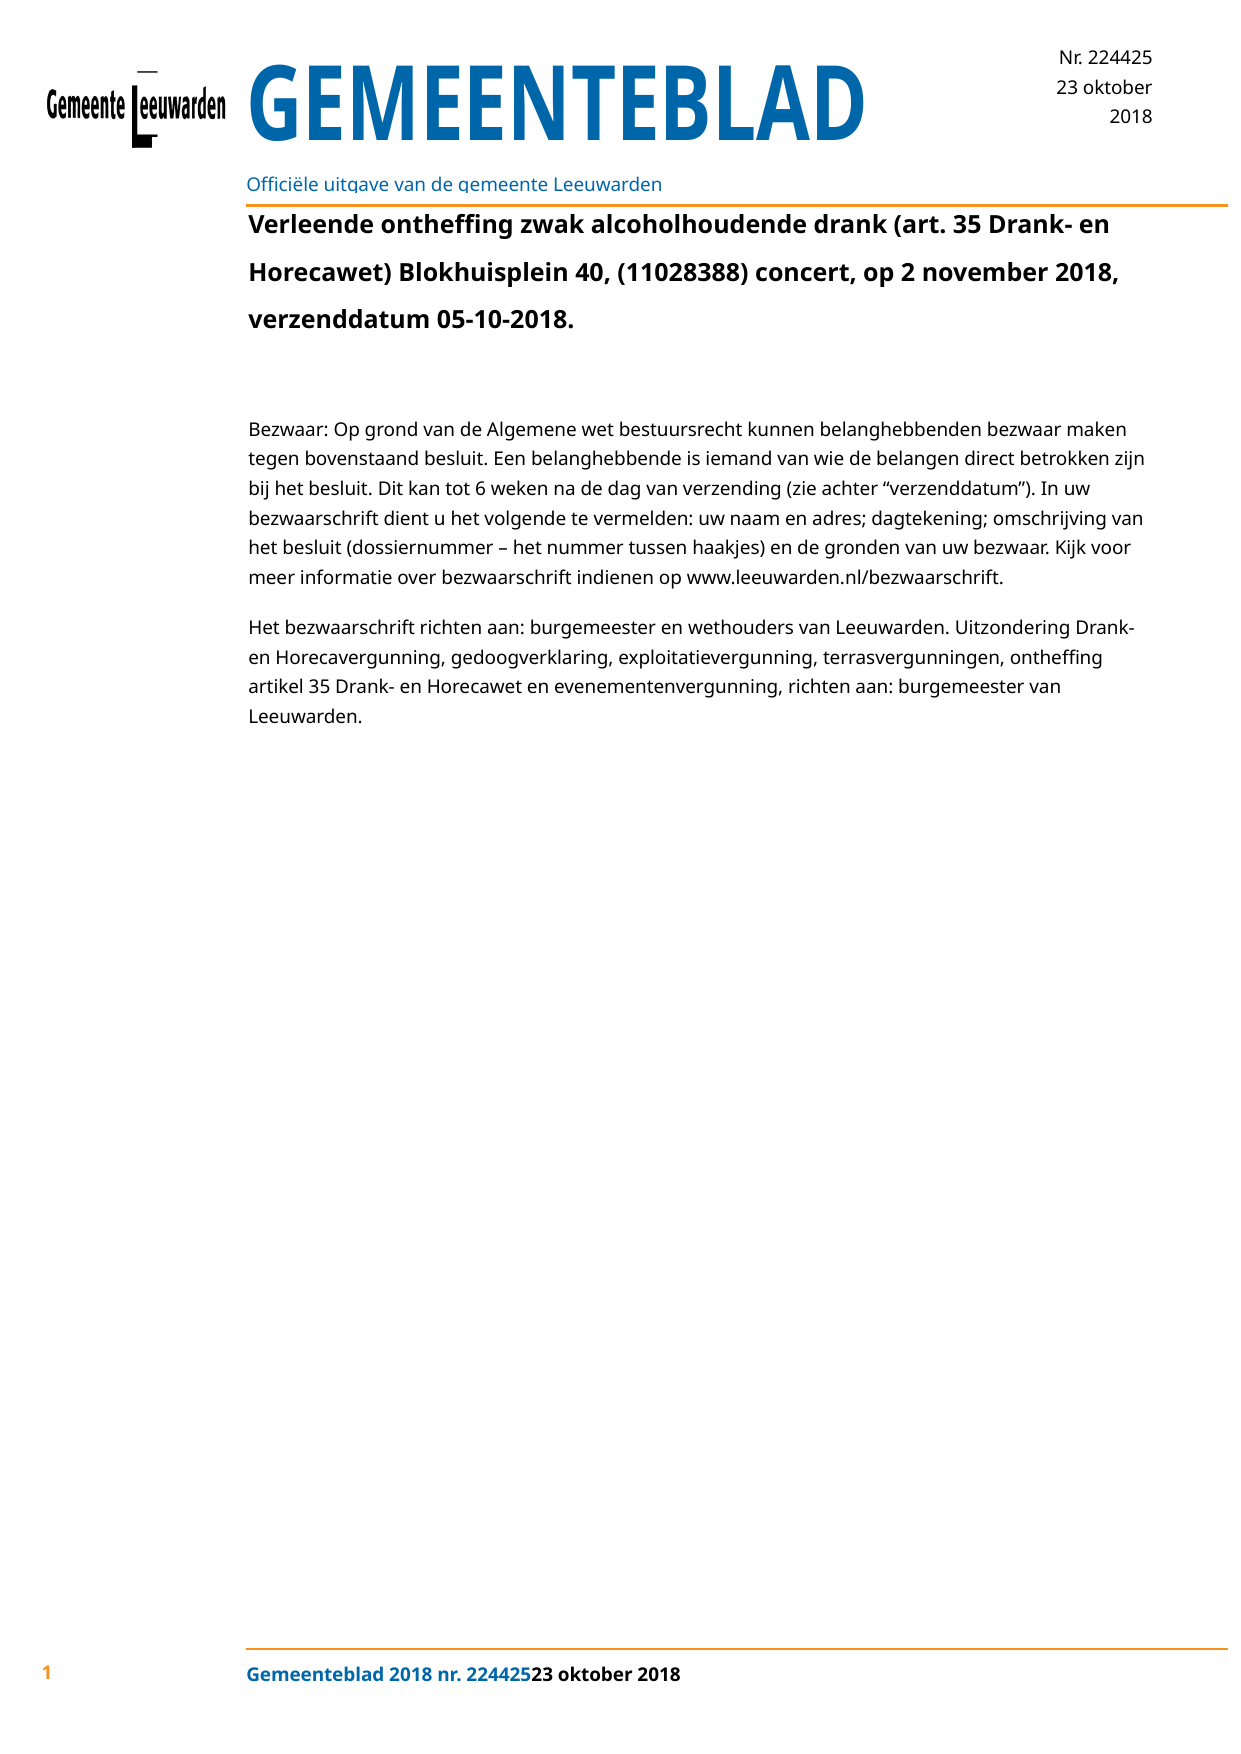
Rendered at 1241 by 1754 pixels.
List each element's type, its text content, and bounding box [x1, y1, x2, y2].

picture [41, 47, 231, 172]
text Het bezwaarschrift richten aan: burgemeester en wethouders van Leeuwarden. Uitzondering Drank- en Horecavergunning, gedoogverklaring, exploitatievergunning, terrasvergunningen, ontheffing artikel 35 Drank- en Horecawet en evenementenvergunning, richten aan: burgemeester van Leeuwarden. [248, 614, 1152, 729]
text Verleende ontheffing zwak alcoholhoudende drank (art. 35 Drank- en Horecawet) Blokhuisplein 40, (11028388) concert, op 2 november 2018, verzenddatum 05-10-2018. [248, 207, 1152, 336]
text Bezwaar: Op grond van de Algemene wet bestuursrecht kunnen belanghebbenden bezwaar maken tegen bovenstaand besluit. Een belanghebbende is iemand van wie de belangen direct betrokken zijn bij het besluit. Dit kan tot 6 weken na de dag van verzending (zie achter “verzenddatum”). In uw bezwaarschrift dient u het volgende te vermelden: uw naam en adres; dagtekening; omschrijving van het besluit (dossiernummer – het nummer tussen haakjes) en de gronden van uw bezwaar. Kijk voor meer informatie over bezwaarschrift indienen op www.leeuwarden.nl/bezwaarschrift. [248, 416, 1152, 589]
